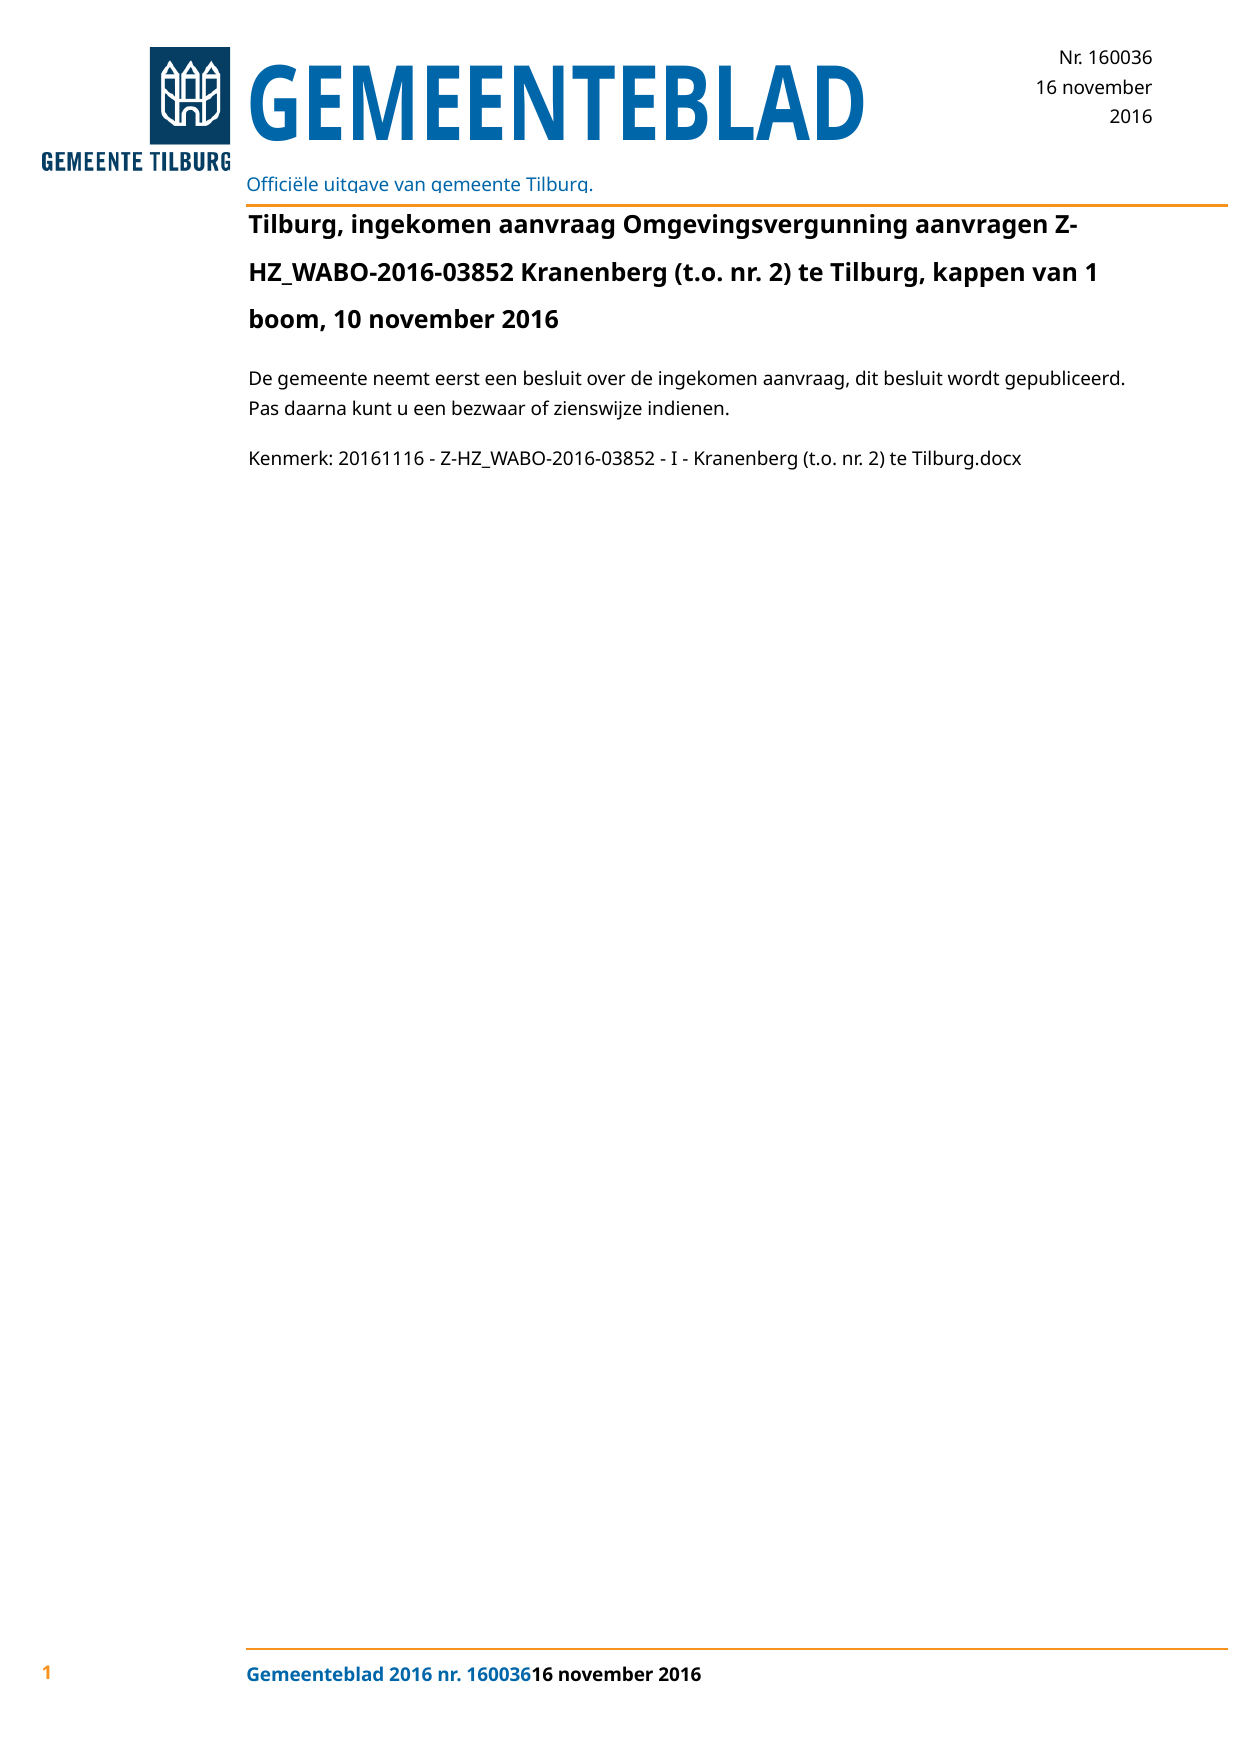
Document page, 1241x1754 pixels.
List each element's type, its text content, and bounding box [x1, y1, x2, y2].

text De gemeente neemt eerst een besluit over de ingekomen aanvraag, dit besluit wordt gepubliceerd. Pas daarna kunt u een bezwaar of zienswijze indienen. [248, 366, 1152, 421]
picture [41, 47, 231, 172]
text Tilburg, ingekomen aanvraag Omgevingsvergunning aanvragen Z-HZ_WABO-2016-03852 Kranenberg (t.o. nr. 2) te Tilburg, kappen van 1 boom, 10 november 2016 [248, 207, 1152, 336]
text Kenmerk: 20161116 - Z-HZ_WABO-2016-03852 - I - Kranenberg (t.o. nr. 2) te Tilburg.docx [248, 446, 1152, 471]
